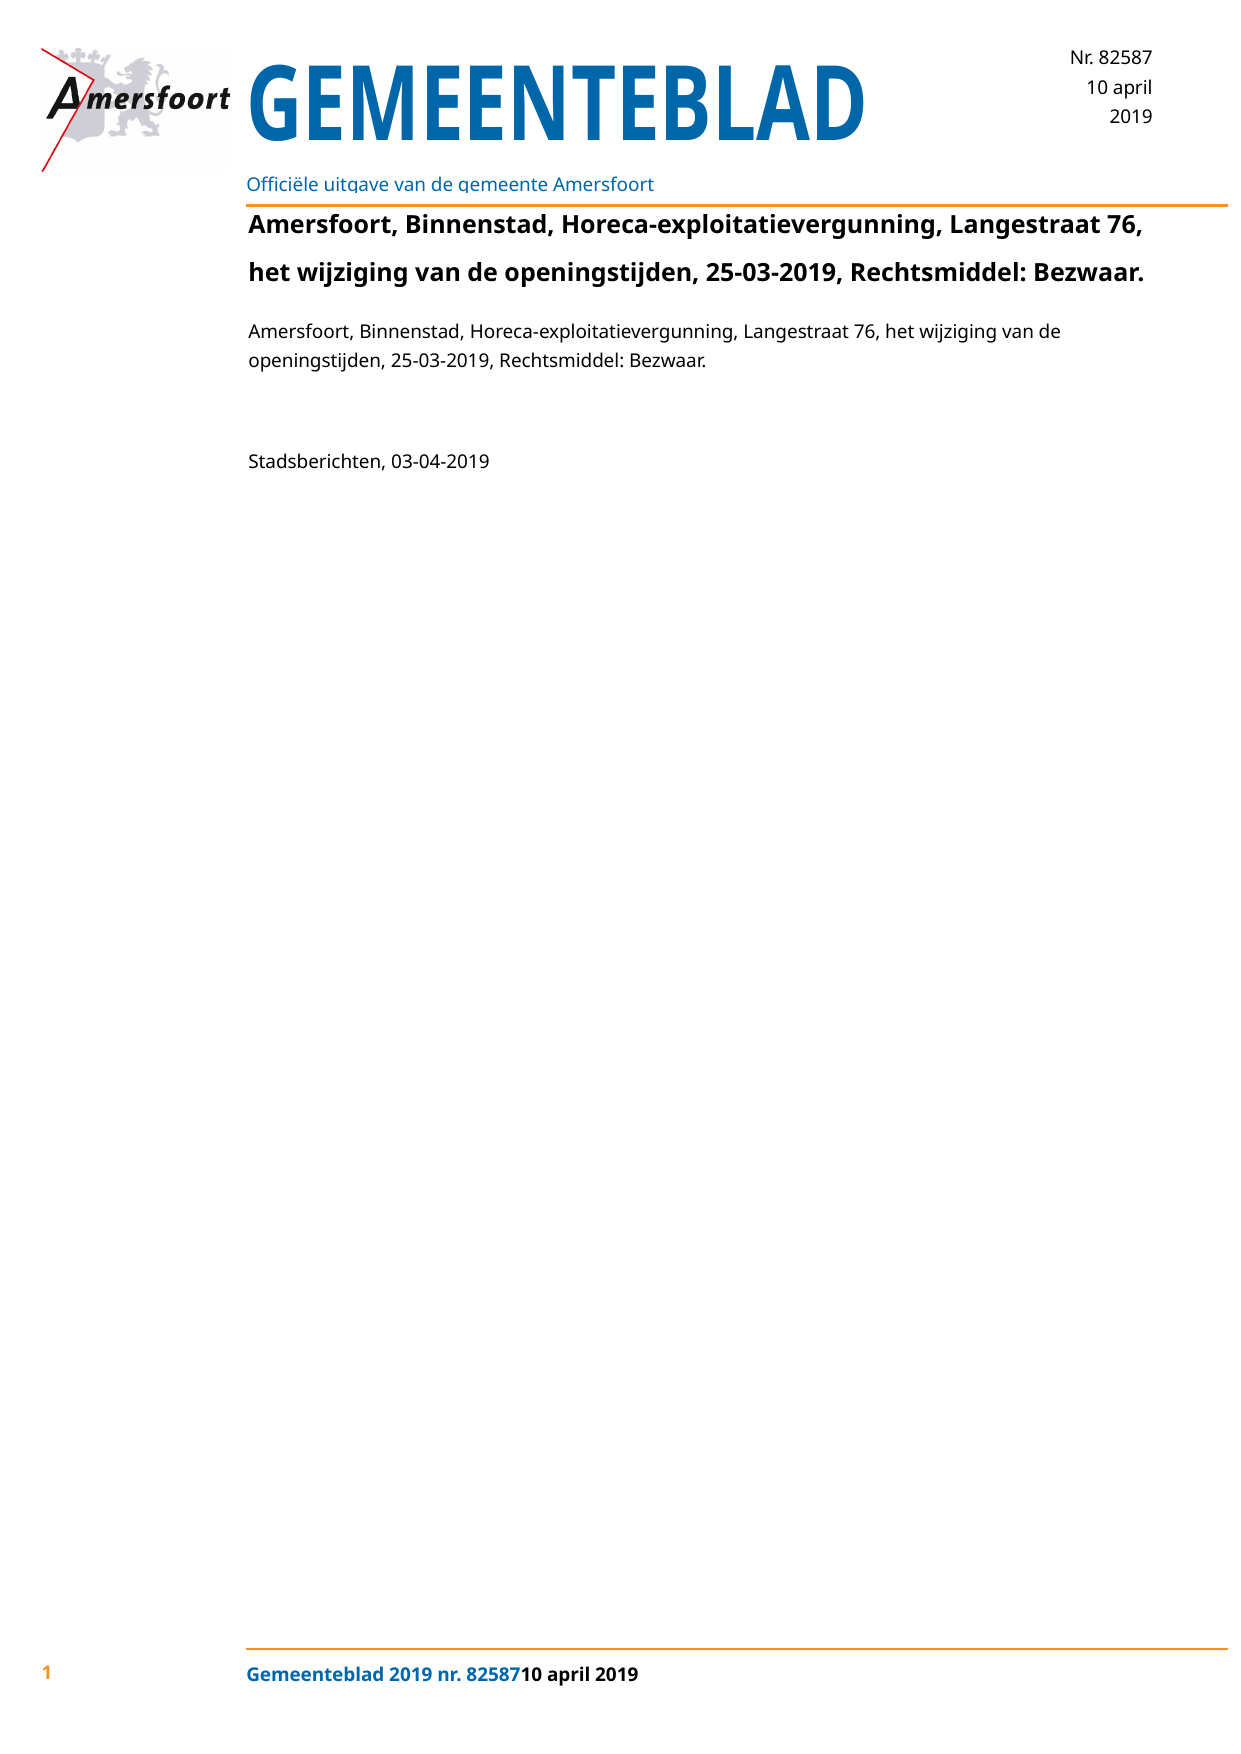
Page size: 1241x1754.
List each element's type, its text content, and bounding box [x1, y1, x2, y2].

picture [41, 47, 231, 172]
text Amersfoort, Binnenstad, Horeca-exploitatievergunning, Langestraat 76, het wijziging van de openingstijden, 25-03-2019, Rechtsmiddel: Bezwaar. [248, 318, 1152, 373]
text Stadsberichten, 03-04-2019 [248, 448, 1152, 474]
text Amersfoort, Binnenstad, Horeca-exploitatievergunning, Langestraat 76, het wijziging van de openingstijden, 25-03-2019, Rechtsmiddel: Bezwaar. [248, 207, 1152, 288]
